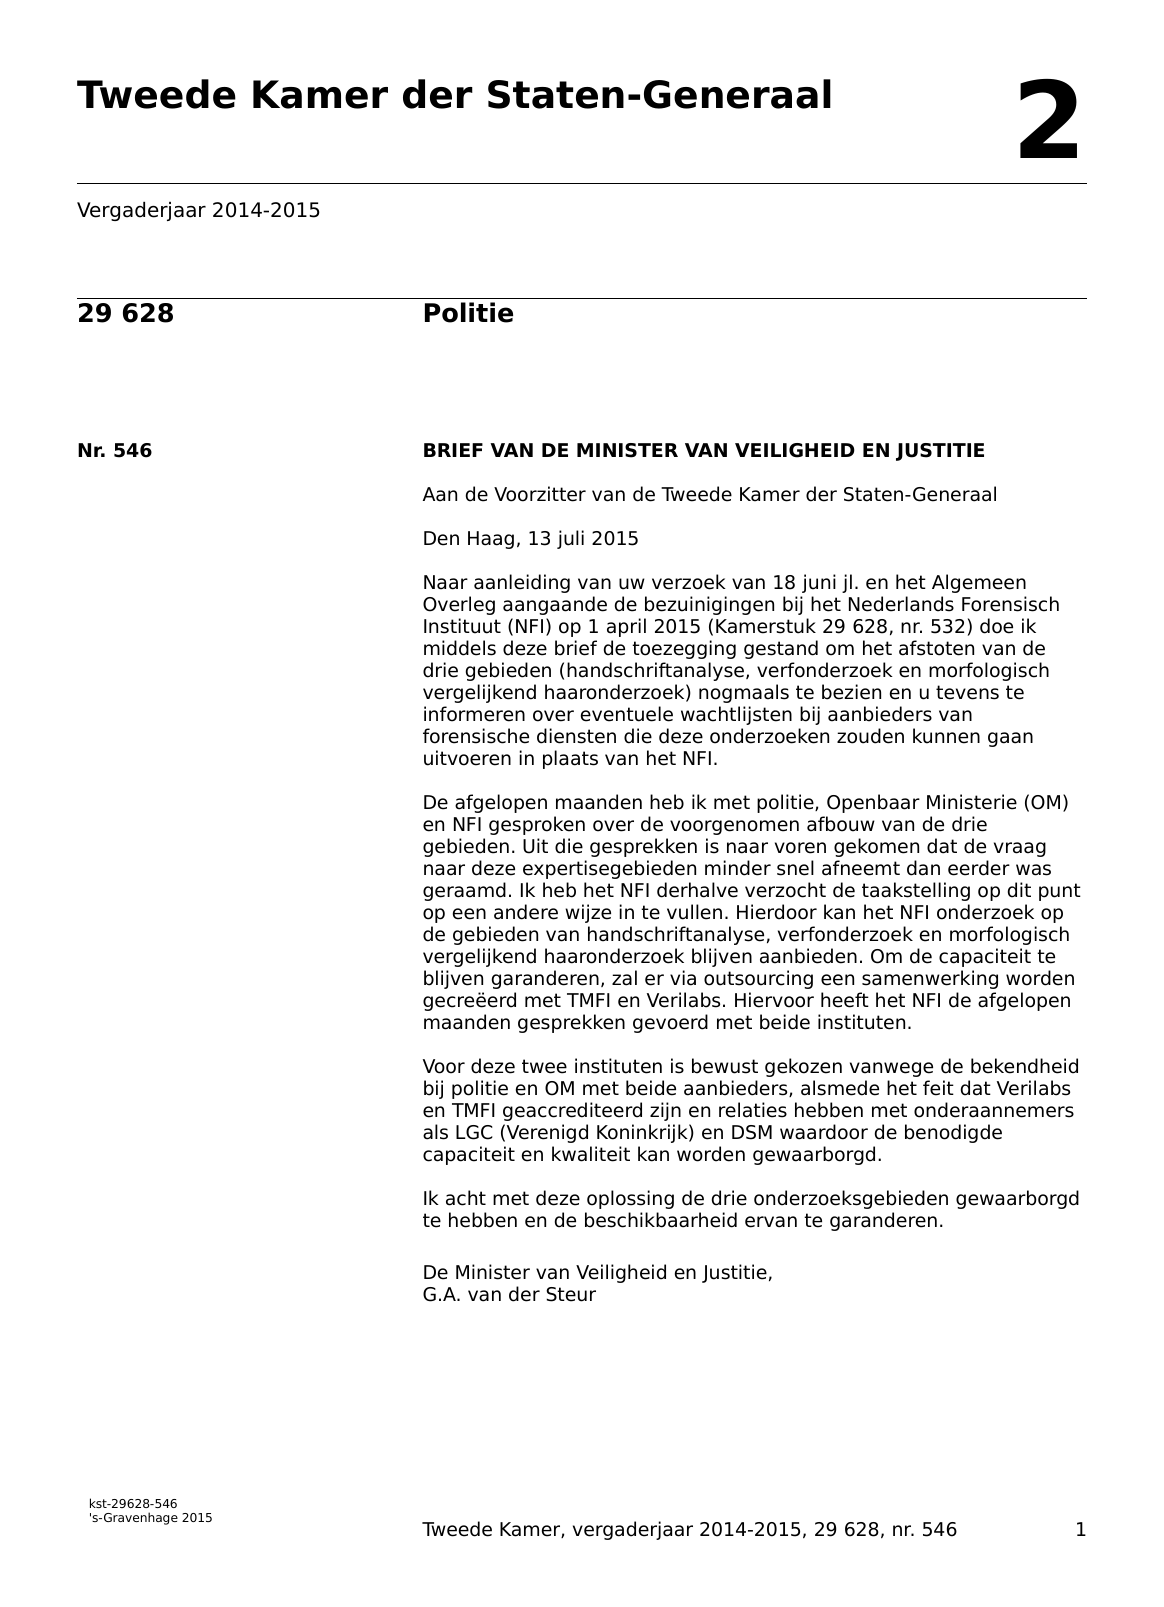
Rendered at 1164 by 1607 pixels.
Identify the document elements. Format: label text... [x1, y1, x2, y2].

table_cell Vergaderjaar 2014-2015 [77, 184, 1087, 298]
text De afgelopen maanden heb ik met politie, Openbaar Ministerie (OM) en NFI gesproken over de voorgenomen afbouw van de drie gebieden. Uit die gesprekken is naar voren gekomen dat de vraag naar deze expertisegebieden minder snel afneemt dan eerder was geraamd. Ik heb het NFI derhalve verzocht de taakstelling op dit punt op een andere wijze in te vullen. Hierdoor kan het NFI onderzoek op de gebieden van handschriftanalyse, verfonderzoek en morfologisch vergelijkend haaronderzoek blijven aanbieden. Om de capaciteit te blijven garanderen, zal er via outsourcing een samenwerking worden gecreëerd met TMFI en Verilabs. Hiervoor heeft het NFI de afgelopen maanden gesprekken gevoerd met beide instituten. [422, 792, 1087, 1034]
text kst-29628-546 [88, 1497, 323, 1511]
text Ik acht met deze oplossing de drie onderzoeksgebieden gewaarborgd te hebben en de beschikbaarheid ervan te garanderen. [422, 1188, 1087, 1232]
text 's-Gravenhage 2015 [88, 1511, 323, 1525]
subtitle Nr. 546 BRIEF VAN DE MINISTER VAN VEILIGHEID EN JUSTITIE [77, 440, 1087, 462]
table_header Tweede Kamer der Staten-Generaal [77, 59, 886, 183]
text Aan de Voorzitter van de Tweede Kamer der Staten-Generaal [422, 484, 1087, 506]
text Den Haag, 13 juli 2015 [422, 528, 1087, 550]
text De Minister van Veiligheid en Justitie, G.A. van der Steur [422, 1262, 1087, 1306]
text Voor deze twee instituten is bewust gekozen vanwege de bekendheid bij politie en OM met beide aanbieders, alsmede het feit dat Verilabs en TMFI geaccrediteerd zijn en relaties hebben met onderaannemers als LGC (Verenigd Koninkrijk) en DSM waardoor de benodigde capaciteit en kwaliteit kan worden gewaarborgd. [422, 1056, 1087, 1166]
table_header 2 [886, 59, 1087, 183]
text Naar aanleiding van uw verzoek van 18 juni jl. en het Algemeen Overleg aangaande de bezuinigingen bij het Nederlands Forensisch Instituut (NFI) op 1 april 2015 (Kamerstuk 29 628, nr. 532) doe ik middels deze brief de toezegging gestand om het afstoten van de drie gebieden (handschriftanalyse, verfonderzoek en morfologisch vergelijkend haaronderzoek) nogmaals te bezien en u tevens te informeren over eventuele wachtlijsten bij aanbieders van forensische diensten die deze onderzoeken zouden kunnen gaan uitvoeren in plaats van het NFI. [422, 572, 1087, 770]
subtitle 29 628 Politie [77, 299, 1087, 329]
